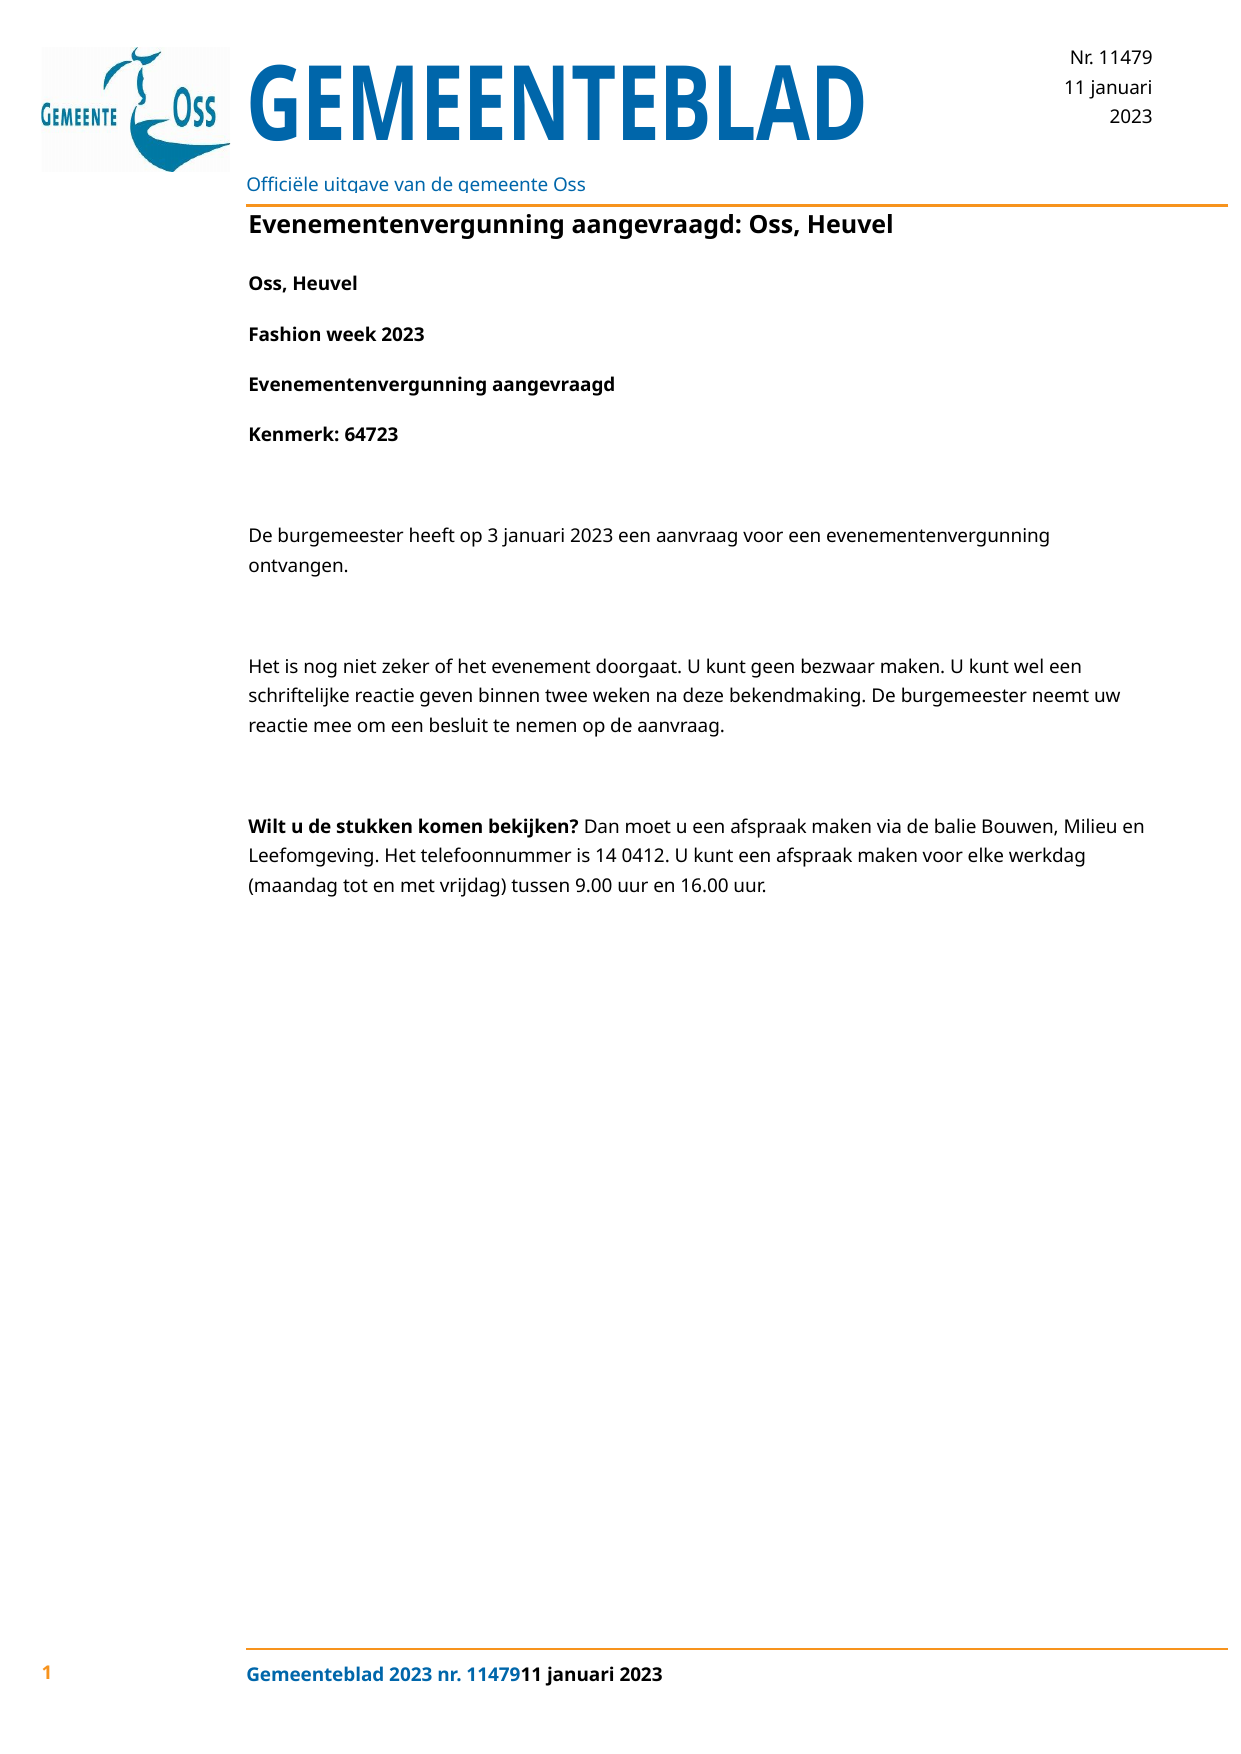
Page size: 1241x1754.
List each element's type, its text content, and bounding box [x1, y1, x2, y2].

text Het is nog niet zeker of het evenement doorgaat. U kunt geen bezwaar maken. U kunt wel een schriftelijke reactie geven binnen twee weken na deze bekendmaking. De burgemeester neemt uw reactie mee om een besluit te nemen op de aanvraag. [248, 653, 1152, 738]
text Oss, Heuvel [248, 270, 1152, 296]
text Wilt u de stukken komen bekijken? Dan moet u een afspraak maken via de balie Bouwen, Milieu en Leefomgeving. Het telefoonnummer is 14 0412. U kunt een afspraak maken voor elke werkdag (maandag tot en met vrijdag) tussen 9.00 uur en 16.00 uur. [248, 813, 1152, 898]
text De burgemeester heeft op 3 januari 2023 een aanvraag voor een evenementenvergunning ontvangen. [248, 522, 1152, 578]
text Fashion week 2023 [248, 321, 1152, 346]
picture [41, 47, 231, 172]
text Evenementenvergunning aangevraagd [248, 371, 1152, 397]
text Kenmerk: 64723 [248, 422, 1152, 447]
text Evenementenvergunning aangevraagd: Oss, Heuvel [248, 207, 1152, 241]
